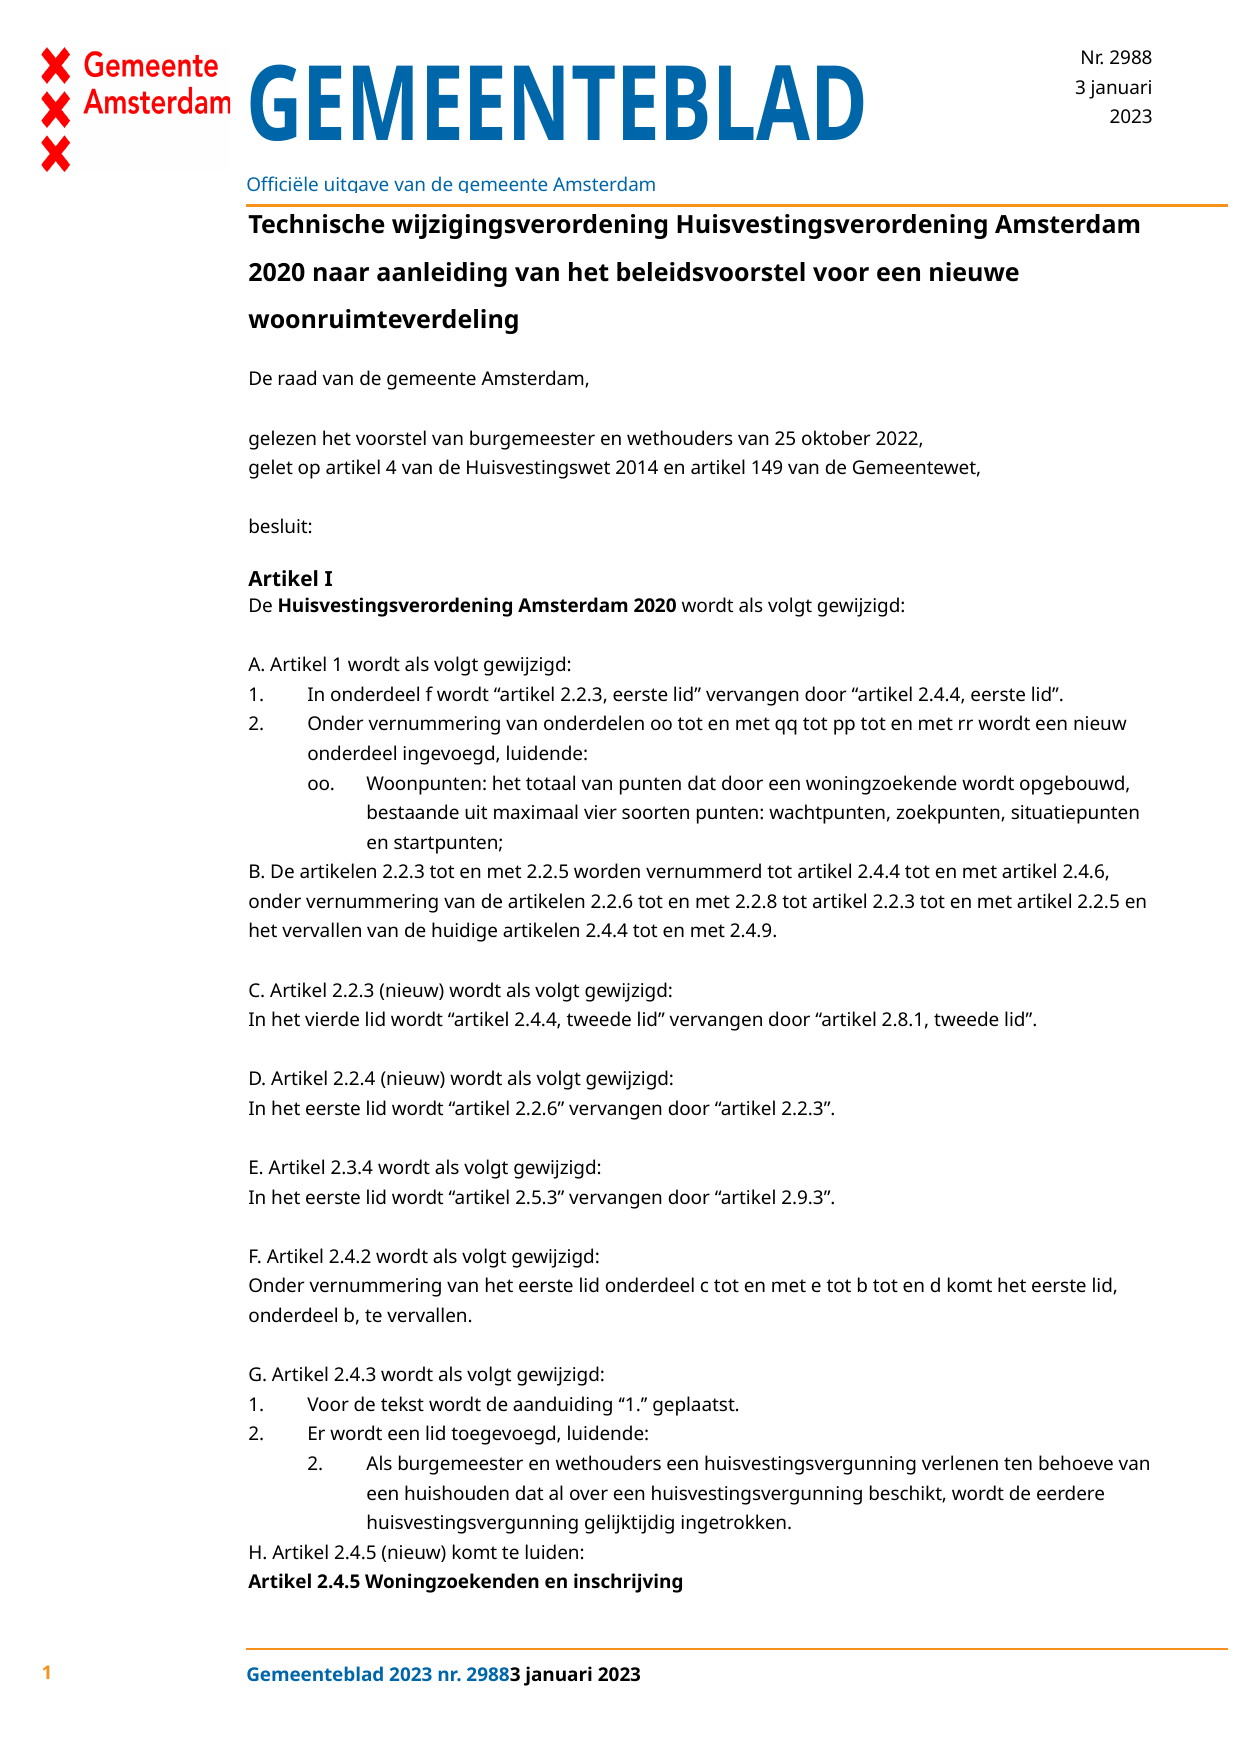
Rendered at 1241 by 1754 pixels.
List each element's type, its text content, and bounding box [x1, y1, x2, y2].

text In het vierde lid wordt “artikel 2.4.4, tweede lid” vervangen door “artikel 2.8.1, tweede lid”. [248, 1006, 1152, 1032]
text In het eerste lid wordt “artikel 2.2.6” vervangen door “artikel 2.2.3”. [248, 1095, 1152, 1121]
text E. Artikel 2.3.4 wordt als volgt gewijzigd: [248, 1154, 1152, 1180]
picture [41, 47, 231, 172]
text H. Artikel 2.4.5 (nieuw) komt te luiden: [248, 1539, 1152, 1565]
list Als burgemeester en wethouders een huisvestingsvergunning verlenen ten behoeve van een huishouden dat al over een huisvestingsvergunning beschikt, wordt de eerdere huisvestingsvergunning gelijktijdig ingetrokken. [307, 1450, 1152, 1535]
text D. Artikel 2.2.4 (nieuw) wordt als volgt gewijzigd: [248, 1066, 1152, 1091]
text F. Artikel 2.4.2 wordt als volgt gewijzigd: [248, 1243, 1152, 1269]
text besluit: [248, 513, 1152, 539]
text De Huisvestingsverordening Amsterdam 2020 wordt als volgt gewijzigd: [248, 592, 1152, 618]
text G. Artikel 2.4.3 wordt als volgt gewijzigd: [248, 1361, 1152, 1387]
text Technische wijzigingsverordening Huisvestingsverordening Amsterdam 2020 naar aanleiding van het beleidsvoorstel voor een nieuwe woonruimteverdeling [248, 207, 1152, 336]
text B. De artikelen 2.2.3 tot en met 2.2.5 worden vernummerd tot artikel 2.4.4 tot en met artikel 2.4.6, onder vernummering van de artikelen 2.2.6 tot en met 2.2.8 tot artikel 2.2.3 tot en met artikel 2.2.5 en het vervallen van de huidige artikelen 2.4.4 tot en met 2.4.9. [248, 858, 1152, 943]
list Woonpunten: het totaal van punten dat door een woningzoekende wordt opgebouwd, bestaande uit maximaal vier soorten punten: wachtpunten, zoekpunten, situatiepunten en startpunten; [307, 770, 1152, 855]
text A. Artikel 1 wordt als volgt gewijzigd: [248, 651, 1152, 677]
text C. Artikel 2.2.3 (nieuw) wordt als volgt gewijzigd: [248, 977, 1152, 1003]
list Er wordt een lid toegevoegd, luidende: [248, 1421, 1152, 1446]
text Artikel 2.4.5 Woningzoekenden en inschrijving [248, 1568, 1152, 1594]
text Artikel I [248, 564, 1152, 592]
list In onderdeel f wordt “artikel 2.2.3, eerste lid” vervangen door “artikel 2.4.4, eerste lid”. [248, 681, 1152, 707]
text Onder vernummering van het eerste lid onderdeel c tot en met e tot b tot en d komt het eerste lid, onderdeel b, te vervallen. [248, 1273, 1152, 1328]
list Onder vernummering van onderdelen oo tot en met qq tot pp tot en met rr wordt een nieuw onderdeel ingevoegd, luidende: [248, 711, 1152, 766]
text gelet op artikel 4 van de Huisvestingswet 2014 en artikel 149 van de Gemeentewet, [248, 454, 1152, 480]
list Voor de tekst wordt de aanduiding ‘‘1.’’ geplaatst. [248, 1391, 1152, 1417]
text gelezen het voorstel van burgemeester en wethouders van 25 oktober 2022, [248, 425, 1152, 450]
text In het eerste lid wordt “artikel 2.5.3” vervangen door “artikel 2.9.3”. [248, 1184, 1152, 1210]
text De raad van de gemeente Amsterdam, [248, 366, 1152, 391]
